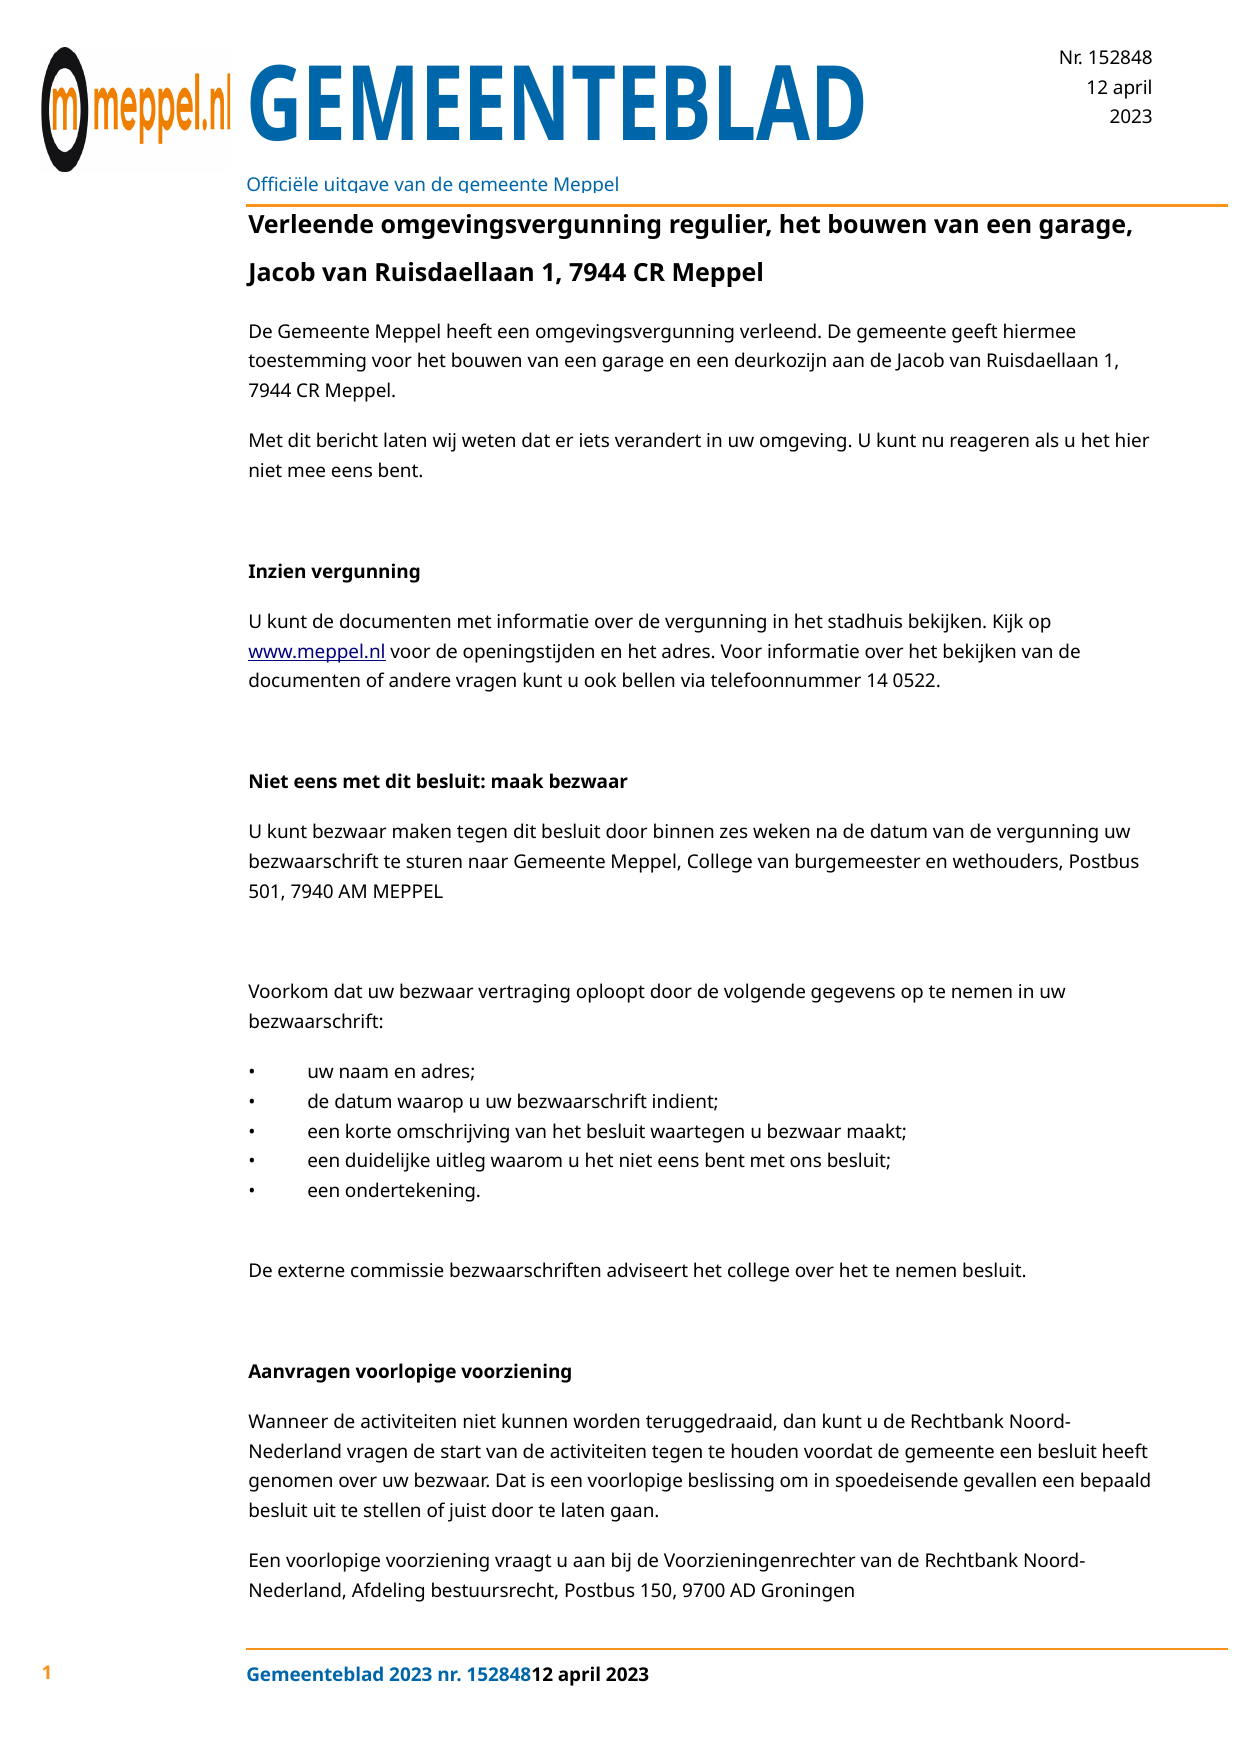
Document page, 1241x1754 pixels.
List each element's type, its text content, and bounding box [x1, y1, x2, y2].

text De externe commissie bezwaarschriften adviseert het college over het te nemen besluit. [248, 1257, 1152, 1283]
list een ondertekening. [248, 1177, 1152, 1203]
text Niet eens met dit besluit: maak bezwaar [248, 768, 1152, 794]
list uw naam en adres; [248, 1059, 1152, 1084]
text Wanneer de activiteiten niet kunnen worden teruggedraaid, dan kunt u de Rechtbank Noord-Nederland vragen de start van de activiteiten tegen te houden voordat de gemeente een besluit heeft genomen over uw bezwaar. Dat is een voorlopige beslissing om in spoedeisende gevallen een bepaald besluit uit te stellen of juist door te laten gaan. [248, 1408, 1152, 1523]
text Inzien vergunning [248, 558, 1152, 584]
text Verleende omgevingsvergunning regulier, het bouwen van een garage, Jacob van Ruisdaellaan 1, 7944 CR Meppel [248, 207, 1152, 288]
text Aanvragen voorlopige voorziening [248, 1358, 1152, 1384]
text U kunt bezwaar maken tegen dit besluit door binnen zes weken na de datum van de vergunning uw bezwaarschrift te sturen naar Gemeente Meppel, College van burgemeester en wethouders, Postbus 501, 7940 AM MEPPEL [248, 819, 1152, 904]
text Een voorlopige voorziening vraagt u aan bij de Voorzieningenrechter van de Rechtbank Noord-Nederland, Afdeling bestuursrecht, Postbus 150, 9700 AD Groningen [248, 1547, 1152, 1603]
text De Gemeente Meppel heeft een omgevingsvergunning verleend. De gemeente geeft hiermee toestemming voor het bouwen van een garage en een deurkozijn aan de Jacob van Ruisdaellaan 1, 7944 CR Meppel. [248, 318, 1152, 403]
list een korte omschrijving van het besluit waartegen u bezwaar maakt; [248, 1118, 1152, 1144]
picture [41, 47, 231, 172]
text U kunt de documenten met informatie over de vergunning in het stadhuis bekijken. Kijk op www.meppel.nl voor de openingstijden en het adres. Voor informatie over het bekijken van de documenten of andere vragen kunt u ook bellen via telefoonnummer 14 0522. [248, 608, 1152, 693]
list de datum waarop u uw bezwaarschrift indient; [248, 1088, 1152, 1114]
text Voorkom dat uw bezwaar vertraging oploopt door de volgende gegevens op te nemen in uw bezwaarschrift: [248, 979, 1152, 1034]
text Met dit bericht laten wij weten dat er iets verandert in uw omgeving. U kunt nu reageren als u het hier niet mee eens bent. [248, 427, 1152, 483]
list een duidelijke uitleg waarom u het niet eens bent met ons besluit; [248, 1147, 1152, 1173]
